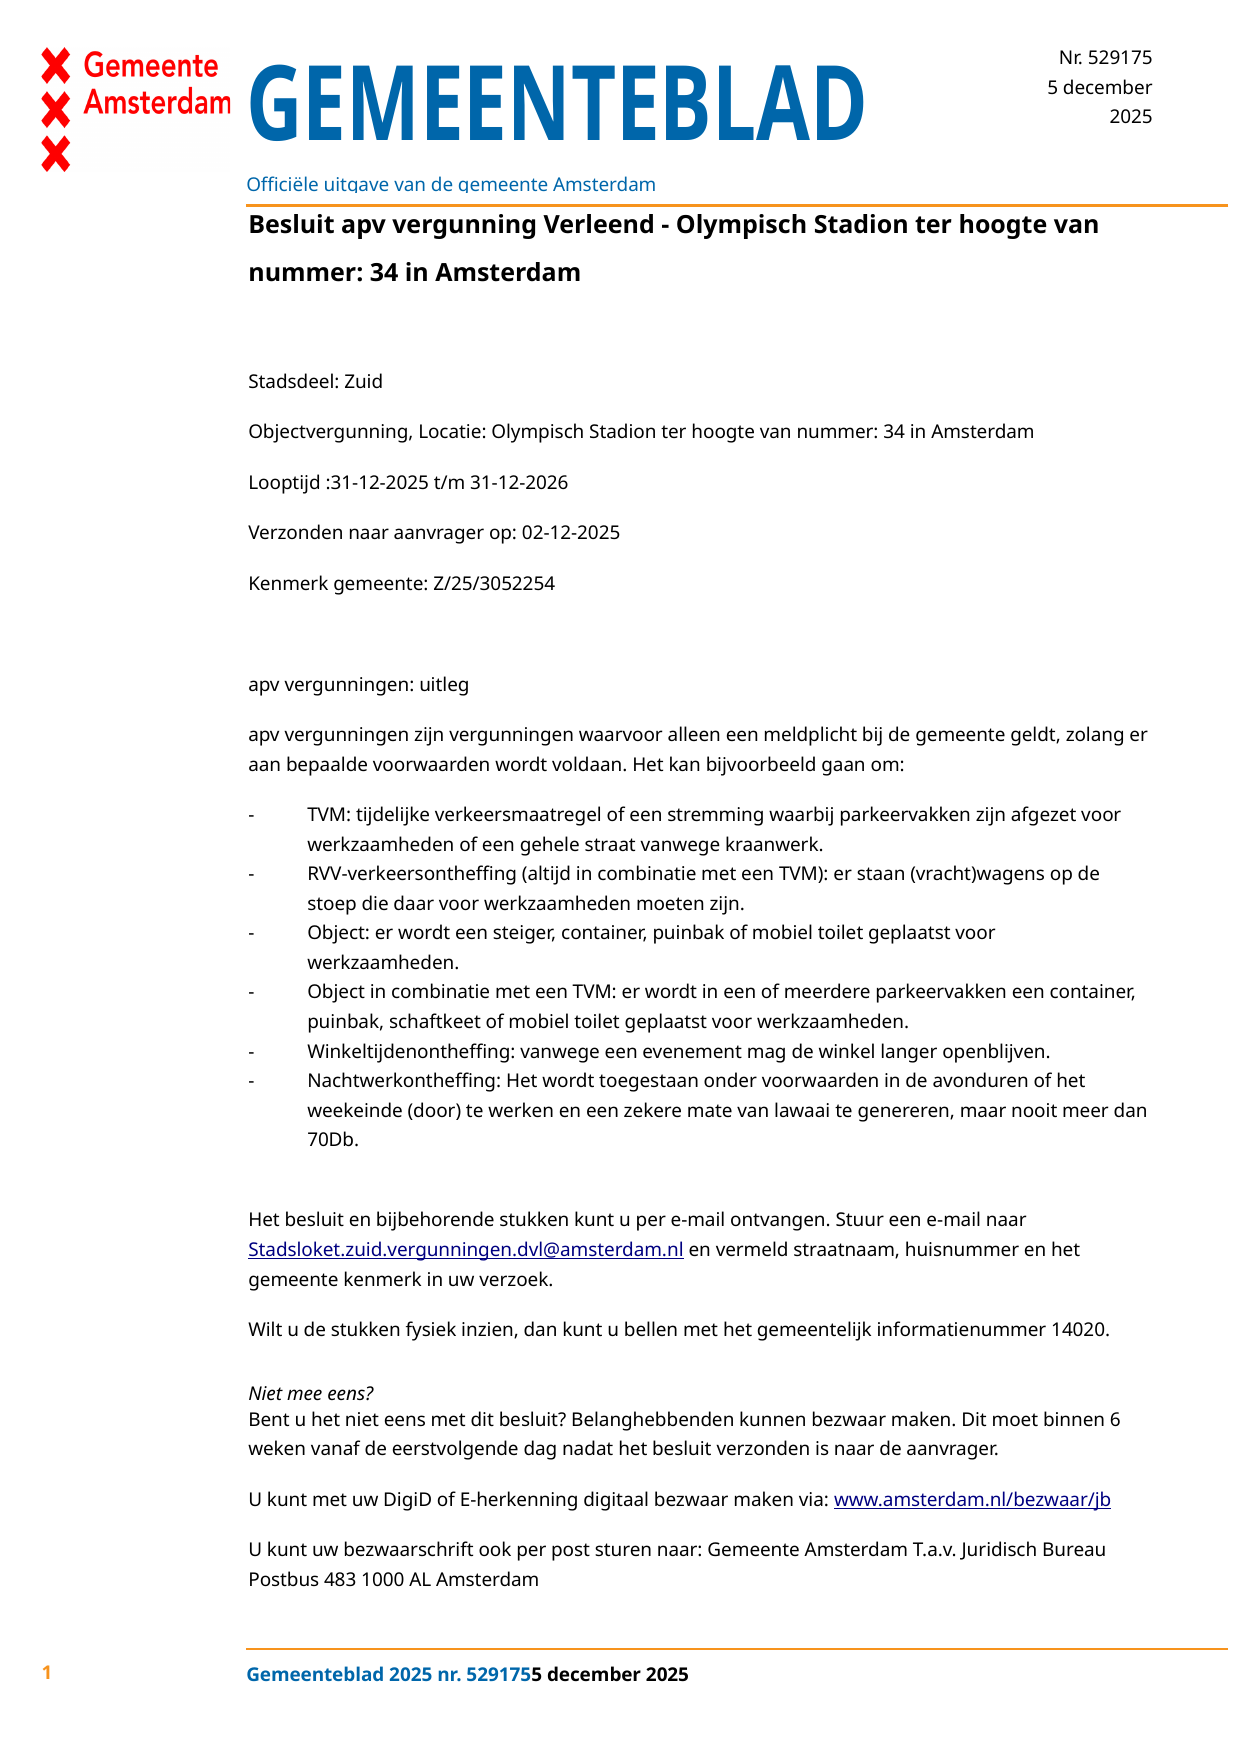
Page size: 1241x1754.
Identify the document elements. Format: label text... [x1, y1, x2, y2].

picture [41, 47, 231, 172]
list Object: er wordt een steiger, container, puinbak of mobiel toilet geplaatst voor werkzaamheden. [248, 919, 1152, 975]
text Looptijd :31-12-2025 t/m 31-12-2026 [248, 469, 1152, 495]
text U kunt uw bezwaarschrift ook per post sturen naar: Gemeente Amsterdam T.a.v. Juridisch Bureau Postbus 483 1000 AL Amsterdam [248, 1536, 1152, 1592]
list Winkeltijdenontheffing: vanwege een evenement mag de winkel langer openblijven. [248, 1038, 1152, 1064]
text apv vergunningen: uitleg [248, 671, 1152, 697]
text Wilt u de stukken fysiek inzien, dan kunt u bellen met het gemeentelijk informatienummer 14020. [248, 1316, 1152, 1342]
text U kunt met uw DigiD of E-herkenning digitaal bezwaar maken via: www.amsterdam.nl/bezwaar/jb [248, 1486, 1152, 1512]
list Nachtwerkontheffing: Het wordt toegestaan onder voorwaarden in de avonduren of het weekeinde (door) te werken en een zekere mate van lawaai te genereren, maar nooit meer dan 70Db. [248, 1067, 1152, 1152]
text Niet mee eens? [248, 1380, 1152, 1406]
list TVM: tijdelijke verkeersmaatregel of een stremming waarbij parkeervakken zijn afgezet voor werkzaamheden of een gehele straat vanwege kraanwerk. [248, 801, 1152, 857]
text Besluit apv vergunning Verleend - Olympisch Stadion ter hoogte van nummer: 34 in Amsterdam [248, 207, 1152, 288]
text Stadsdeel: Zuid [248, 368, 1152, 394]
text Het besluit en bijbehorende stukken kunt u per e-mail ontvangen. Stuur een e-mail naar Stadsloket.zuid.vergunningen.dvl@amsterdam.nl en vermeld straatnaam, huisnummer en het gemeente kenmerk in uw verzoek. [248, 1207, 1152, 1292]
list RVV-verkeersontheffing (altijd in combinatie met een TVM): er staan (vracht)wagens op de stoep die daar voor werkzaamheden moeten zijn. [248, 860, 1152, 916]
text Objectvergunning, Locatie: Olympisch Stadion ter hoogte van nummer: 34 in Amsterdam [248, 419, 1152, 444]
text Kenmerk gemeente: Z/25/3052254 [248, 570, 1152, 596]
text Verzonden naar aanvrager op: 02-12-2025 [248, 519, 1152, 545]
list Object in combinatie met een TVM: er wordt in een of meerdere parkeervakken een container, puinbak, schaftkeet of mobiel toilet geplaatst voor werkzaamheden. [248, 979, 1152, 1034]
text Bent u het niet eens met dit besluit? Belanghebbenden kunnen bezwaar maken. Dit moet binnen 6 weken vanaf de eerstvolgende dag nadat het besluit verzonden is naar de aanvrager. [248, 1406, 1152, 1461]
text apv vergunningen zijn vergunningen waarvoor alleen een meldplicht bij de gemeente geldt, zolang er aan bepaalde voorwaarden wordt voldaan. Het kan bijvoorbeeld gaan om: [248, 721, 1152, 777]
